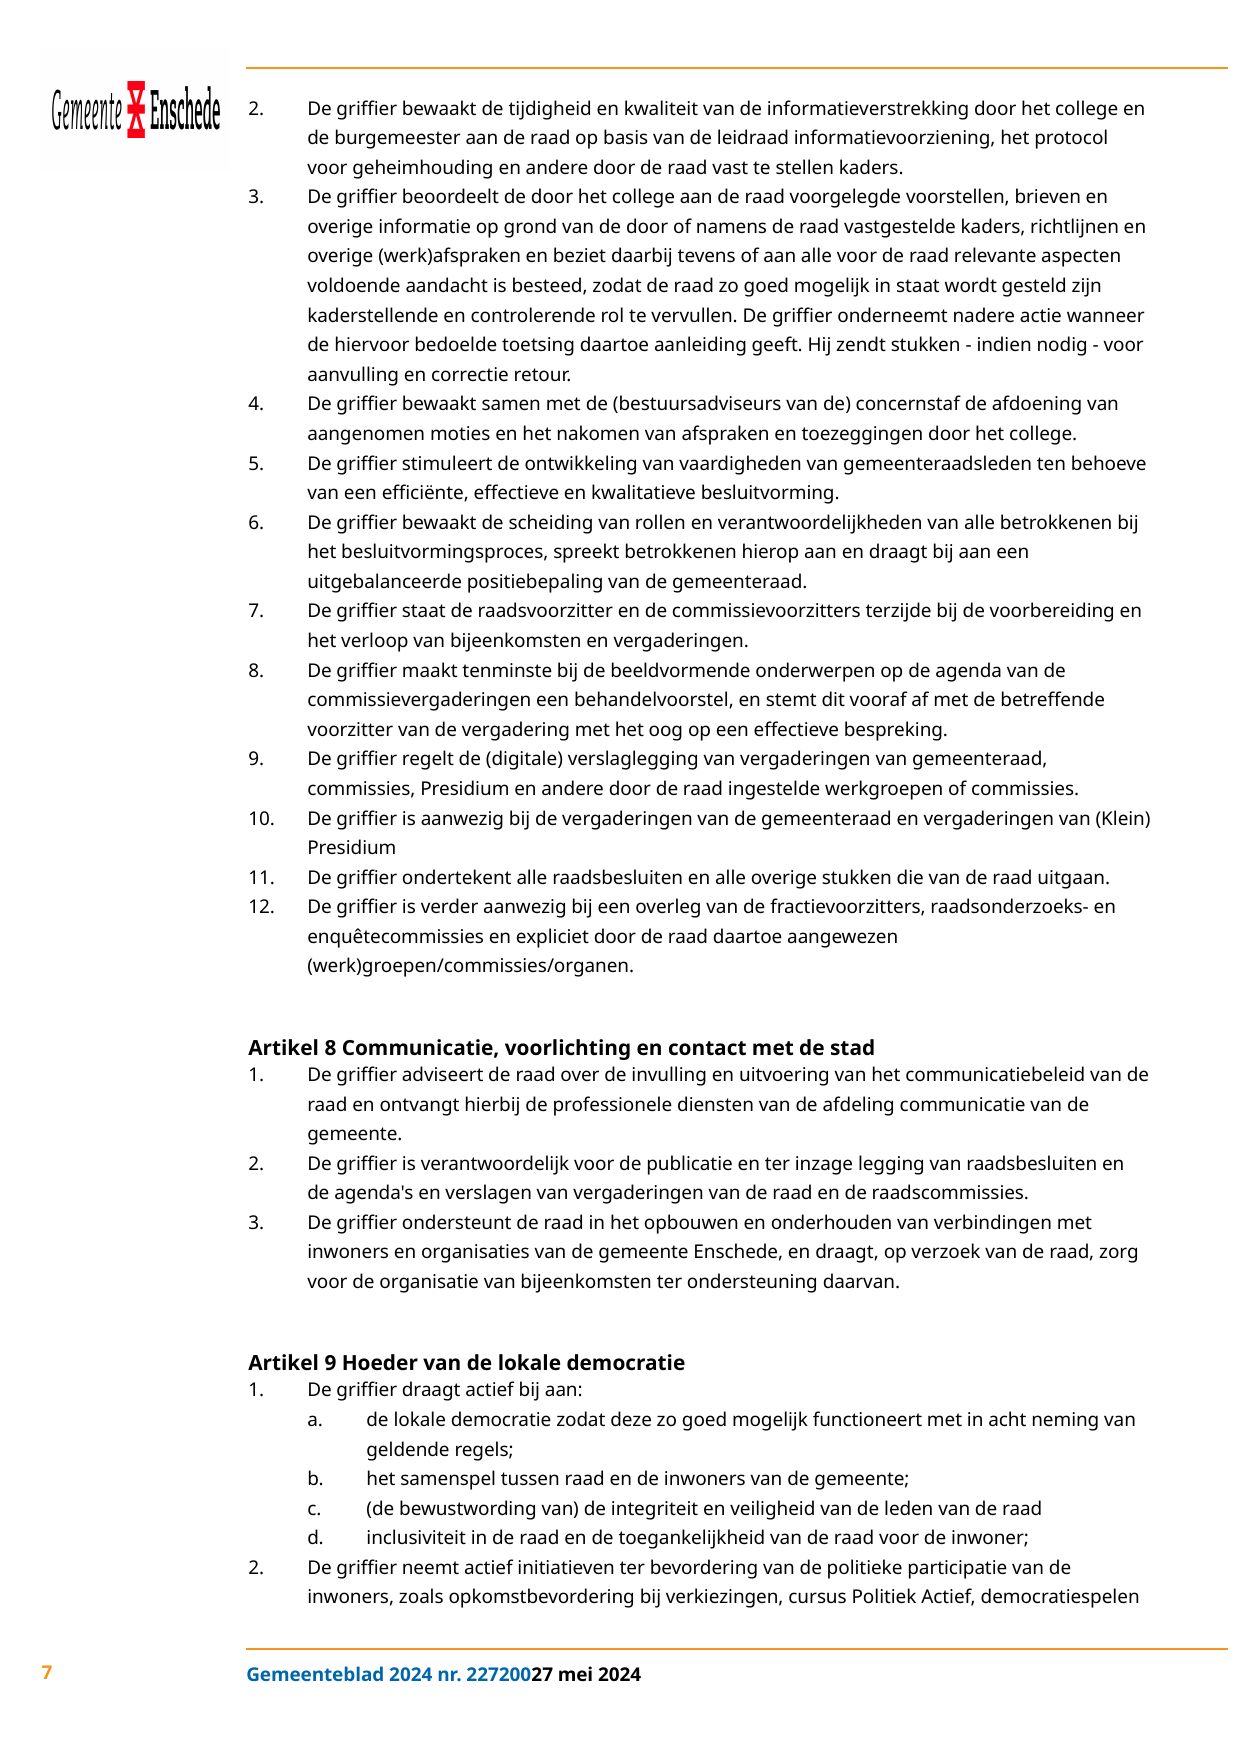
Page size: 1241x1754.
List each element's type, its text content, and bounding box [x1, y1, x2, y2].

list De griffier ondersteunt de raad in het opbouwen en onderhouden van verbindingen met inwoners en organisaties van de gemeente Enschede, en draagt, op verzoek van de raad, zorg voor de organisatie van bijeenkomsten ter ondersteuning daarvan. [248, 1209, 1152, 1294]
list De griffier draagt actief bij aan: [248, 1377, 1152, 1402]
list De griffier bewaakt samen met de (bestuursadviseurs van de) concernstaf de afdoening van aangenomen moties en het nakomen van afspraken en toezeggingen door het college. [248, 391, 1152, 446]
list De griffier maakt tenminste bij de beeldvormende onderwerpen op de agenda van de commissievergaderingen een behandelvoorstel, en stemt dit vooraf af met de betreffende voorzitter van de vergadering met het oog op een effectieve bespreking. [248, 657, 1152, 742]
list inclusiviteit in de raad en de toegankelijkheid van de raad voor de inwoner; [307, 1524, 1152, 1550]
list De griffier ondertekent alle raadsbesluiten en alle overige stukken die van de raad uitgaan. [248, 864, 1152, 890]
text Artikel 8 Communicatie, voorlichting en contact met de stad [248, 1033, 1152, 1061]
list De griffier regelt de (digitale) verslaglegging van vergaderingen van gemeenteraad, commissies, Presidium en andere door de raad ingestelde werkgroepen of commissies. [248, 746, 1152, 801]
picture [41, 47, 231, 172]
list De griffier bewaakt de tijdigheid en kwaliteit van de informatieverstrekking door het college en de burgemeester aan de raad op basis van de leidraad informatievoorziening, het protocol voor geheimhouding en andere door de raad vast te stellen kaders. [248, 95, 1152, 180]
list het samenspel tussen raad en de inwoners van de gemeente; [307, 1465, 1152, 1491]
list De griffier stimuleert de ontwikkeling van vaardigheden van gemeenteraadsleden ten behoeve van een efficiënte, effectieve en kwalitatieve besluitvorming. [248, 450, 1152, 505]
list De griffier is verder aanwezig bij een overleg van de fractievoorzitters, raadsonderzoeks- en enquêtecommissies en expliciet door de raad daartoe aangewezen (werk)groepen/commissies/organen. [248, 893, 1152, 978]
list De griffier neemt actief initiatieven ter bevordering van de politieke participatie van de inwoners, zoals opkomstbevordering bij verkiezingen, cursus Politiek Actief, democratiespelen [248, 1554, 1152, 1609]
list De griffier beoordeelt de door het college aan de raad voorgelegde voorstellen, brieven en overige informatie op grond van de door of namens de raad vastgestelde kaders, richtlijnen en overige (werk)afspraken en beziet daarbij tevens of aan alle voor de raad relevante aspecten voldoende aandacht is besteed, zodat de raad zo goed mogelijk in staat wordt gesteld zijn kaderstellende en controlerende rol te vervullen. De griffier onderneemt nadere actie wanneer de hiervoor bedoelde toetsing daartoe aanleiding geeft. Hij zendt stukken - indien nodig - voor aanvulling en correctie retour. [248, 183, 1152, 387]
list De griffier adviseert de raad over de invulling en uitvoering van het communicatiebeleid van de raad en ontvangt hierbij de professionele diensten van de afdeling communicatie van de gemeente. [248, 1061, 1152, 1146]
list De griffier staat de raadsvoorzitter en de commissievoorzitters terzijde bij de voorbereiding en het verloop van bijeenkomsten en vergaderingen. [248, 598, 1152, 653]
list (de bewustwording van) de integriteit en veiligheid van de leden van de raad [307, 1495, 1152, 1521]
list de lokale democratie zodat deze zo goed mogelijk functioneert met in acht neming van geldende regels; [307, 1406, 1152, 1462]
list De griffier bewaakt de scheiding van rollen en verantwoordelijkheden van alle betrokkenen bij het besluitvormingsproces, spreekt betrokkenen hierop aan en draagt bij aan een uitgebalanceerde positiebepaling van de gemeenteraad. [248, 509, 1152, 594]
list De griffier is verantwoordelijk voor de publicatie en ter inzage legging van raadsbesluiten en de agenda's en verslagen van vergaderingen van de raad en de raadscommissies. [248, 1150, 1152, 1205]
text Artikel 9 Hoeder van de lokale democratie [248, 1348, 1152, 1377]
list De griffier is aanwezig bij de vergaderingen van de gemeenteraad en vergaderingen van (Klein) Presidium [248, 805, 1152, 860]
